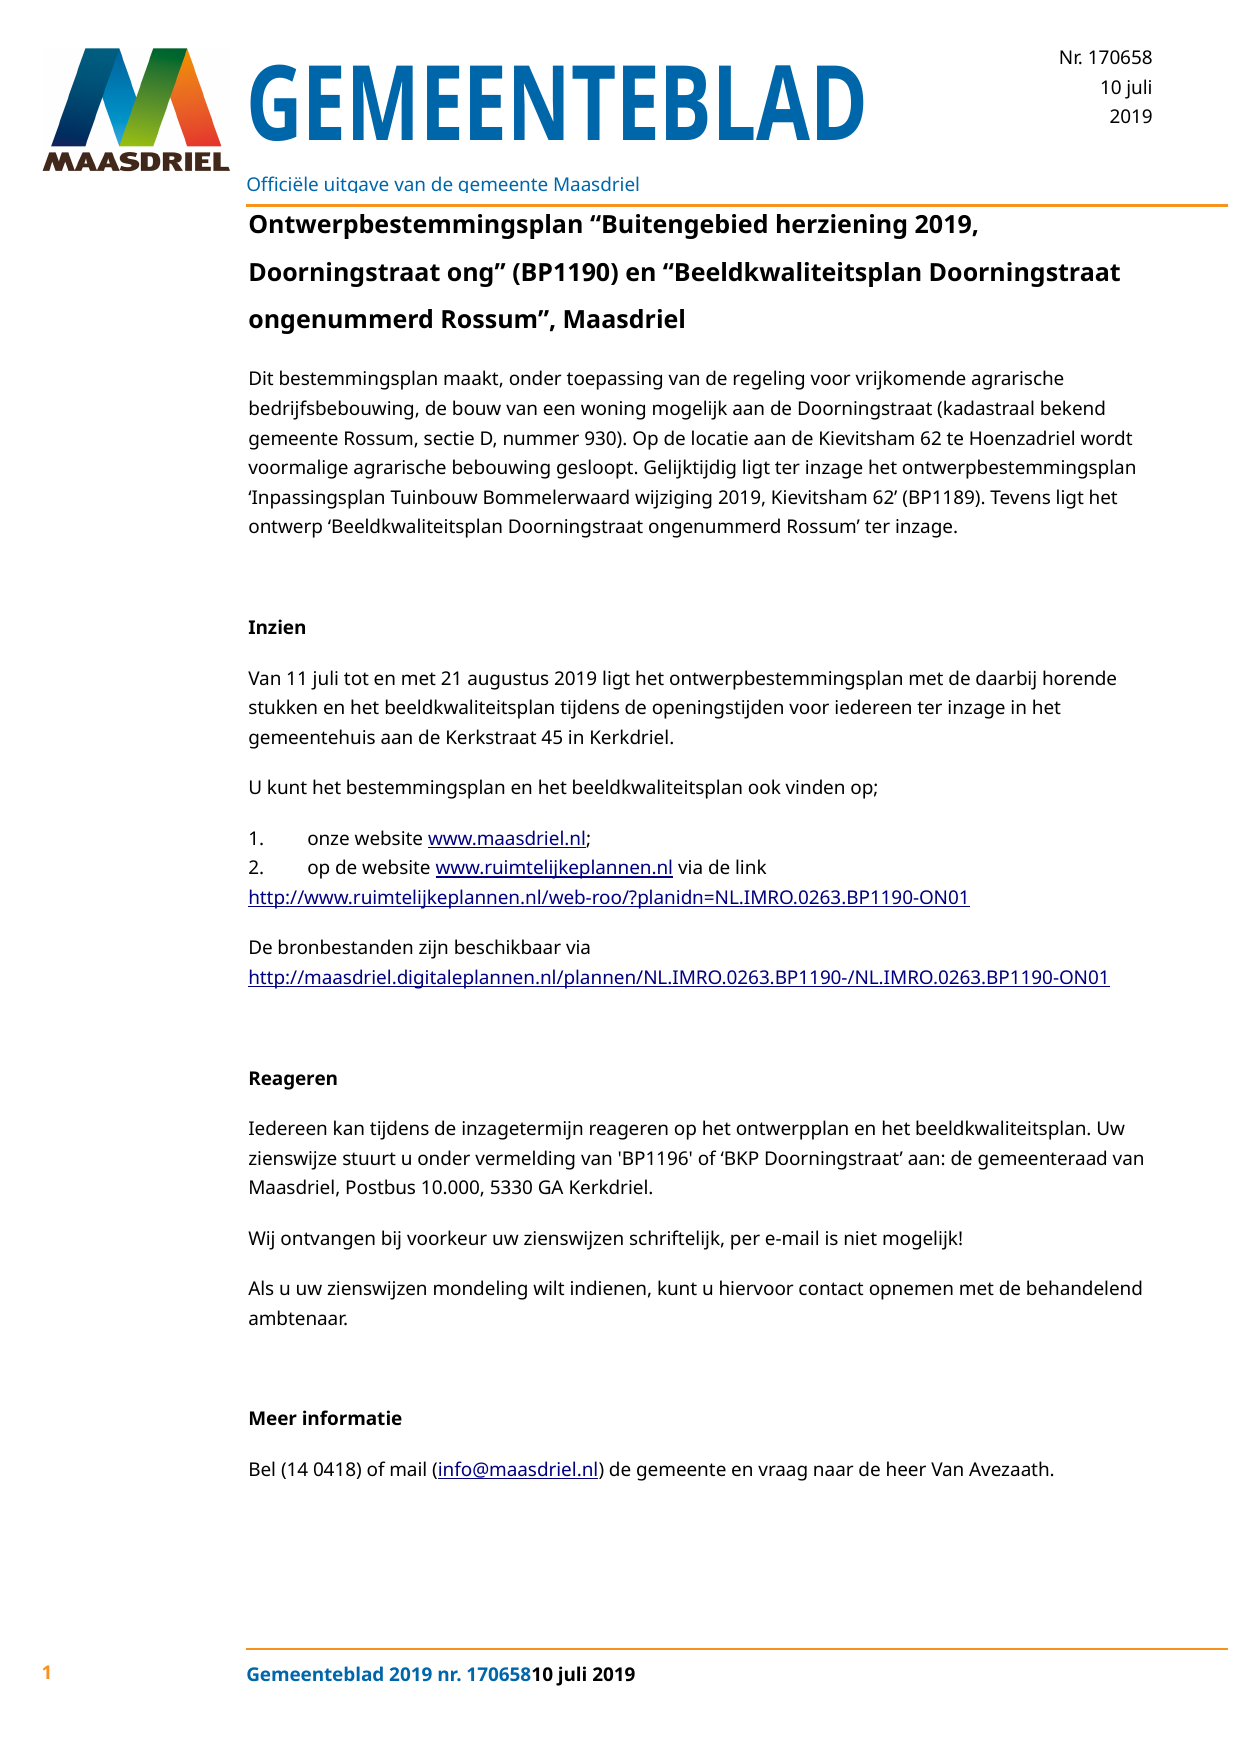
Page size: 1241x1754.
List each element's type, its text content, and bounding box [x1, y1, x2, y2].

text Wij ontvangen bij voorkeur uw zienswijzen schriftelijk, per e-mail is niet mogelijk! [248, 1225, 1152, 1250]
text Meer informatie [248, 1406, 1152, 1431]
text Bel (14 0418) of mail (info@maasdriel.nl) de gemeente en vraag naar de heer Van Avezaath. [248, 1456, 1152, 1482]
list onze website www.maasdriel.nl; [248, 825, 1152, 850]
text Reageren [248, 1065, 1152, 1090]
text Dit bestemmingsplan maakt, onder toepassing van de regeling voor vrijkomende agrarische bedrijfsbebouwing, de bouw van een woning mogelijk aan de Doorningstraat (kadastraal bekend gemeente Rossum, sectie D, nummer 930). Op de locatie aan de Kievitsham 62 te Hoenzadriel wordt voormalige agrarische bebouwing gesloopt. Gelijktijdig ligt ter inzage het ontwerpbestemmingsplan ‘Inpassingsplan Tuinbouw Bommelerwaard wijziging 2019, Kievitsham 62’ (BP1189). Tevens ligt het ontwerp ‘Beeldkwaliteitsplan Doorningstraat ongenummerd Rossum’ ter inzage. [248, 366, 1152, 539]
text http://www.ruimtelijkeplannen.nl/web-roo/?planidn=NL.IMRO.0263.BP1190-ON01 [248, 884, 1152, 909]
text Ontwerpbestemmingsplan “Buitengebied herziening 2019, Doorningstraat ong” (BP1190) en “Beeldkwaliteitsplan Doorningstraat ongenummerd Rossum”, Maasdriel [248, 207, 1152, 336]
text Als u uw zienswijzen mondeling wilt indienen, kunt u hiervoor contact opnemen met de behandelend ambtenaar. [248, 1275, 1152, 1330]
picture [41, 47, 231, 172]
text Iedereen kan tijdens de inzagetermijn reageren op het ontwerpplan en het beeldkwaliteitsplan. Uw zienswijze stuurt u onder vermelding van 'BP1196' of ‘BKP Doorningstraat’ aan: de gemeenteraad van Maasdriel, Postbus 10.000, 5330 GA Kerkdriel. [248, 1115, 1152, 1200]
list op de website www.ruimtelijkeplannen.nl via de link [248, 854, 1152, 880]
text De bronbestanden zijn beschikbaar via http://maasdriel.digitaleplannen.nl/plannen/NL.IMRO.0263.BP1190-/NL.IMRO.0263.BP1190-ON01 [248, 934, 1152, 989]
text U kunt het bestemmingsplan en het beeldkwaliteitsplan ook vinden op; [248, 774, 1152, 800]
text Van 11 juli tot en met 21 augustus 2019 ligt het ontwerpbestemmingsplan met de daarbij horende stukken en het beeldkwaliteitsplan tijdens de openingstijden voor iedereen ter inzage in het gemeentehuis aan de Kerkstraat 45 in Kerkdriel. [248, 665, 1152, 749]
text Inzien [248, 614, 1152, 640]
